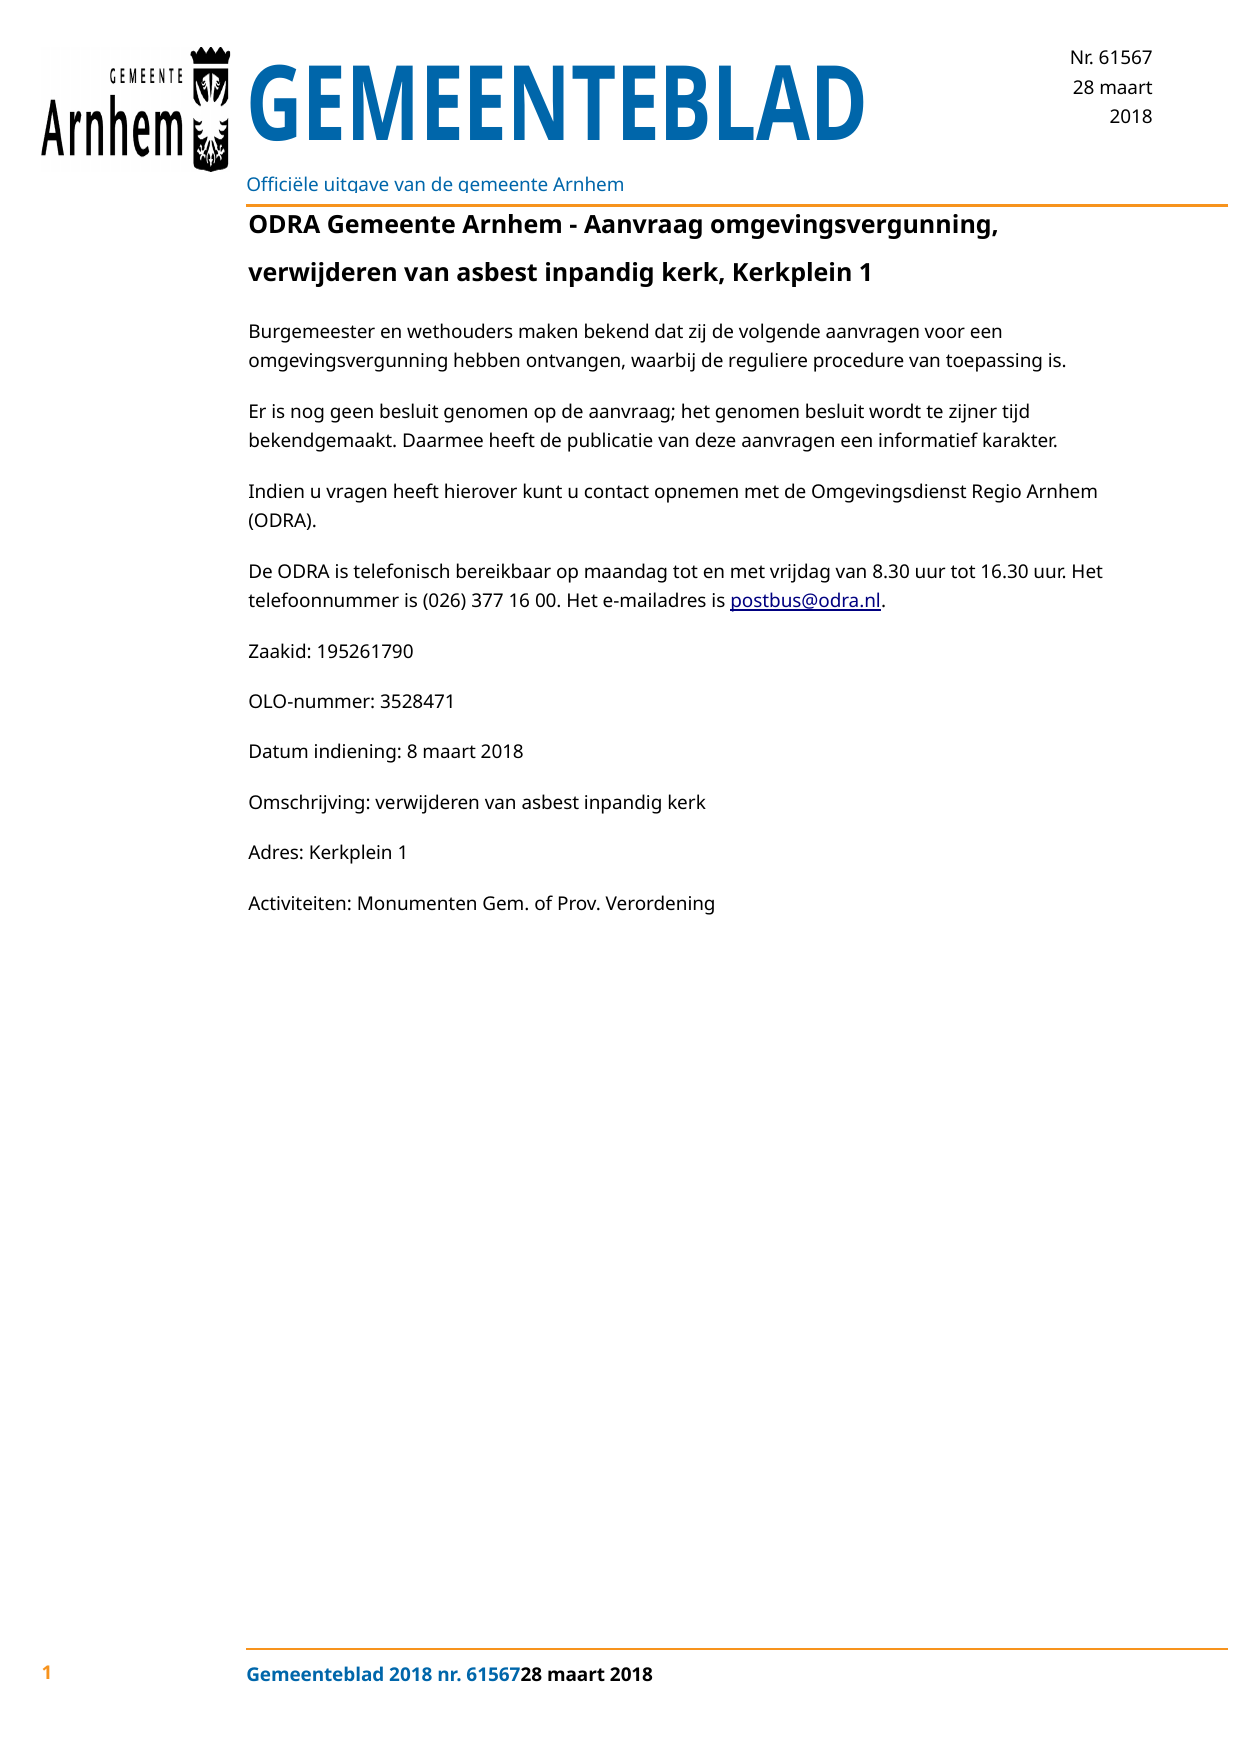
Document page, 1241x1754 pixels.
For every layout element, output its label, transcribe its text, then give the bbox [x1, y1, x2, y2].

text Adres: Kerkplein 1 [248, 839, 1152, 865]
text Omschrijving: verwijderen van asbest inpandig kerk [248, 789, 1152, 815]
text Zaakid: 195261790 [248, 638, 1152, 664]
text Activiteiten: Monumenten Gem. of Prov. Verordening [248, 890, 1152, 916]
text Indien u vragen heeft hierover kunt u contact opnemen met de Omgevingsdienst Regio Arnhem (ODRA). [248, 478, 1152, 533]
picture [41, 47, 231, 172]
text OLO-nummer: 3528471 [248, 688, 1152, 714]
text Burgemeester en wethouders maken bekend dat zij de volgende aanvragen voor een omgevingsvergunning hebben ontvangen, waarbij de reguliere procedure van toepassing is. [248, 318, 1152, 373]
text Datum indiening: 8 maart 2018 [248, 739, 1152, 764]
text Er is nog geen besluit genomen op de aanvraag; het genomen besluit wordt te zijner tijd bekendgemaakt. Daarmee heeft de publicatie van deze aanvragen een informatief karakter. [248, 398, 1152, 453]
text ODRA Gemeente Arnhem - Aanvraag omgevingsvergunning, verwijderen van asbest inpandig kerk, Kerkplein 1 [248, 207, 1152, 288]
text De ODRA is telefonisch bereikbaar op maandag tot en met vrijdag van 8.30 uur tot 16.30 uur. Het telefoonnummer is (026) 377 16 00. Het e-mailadres is postbus@odra.nl. [248, 558, 1152, 613]
